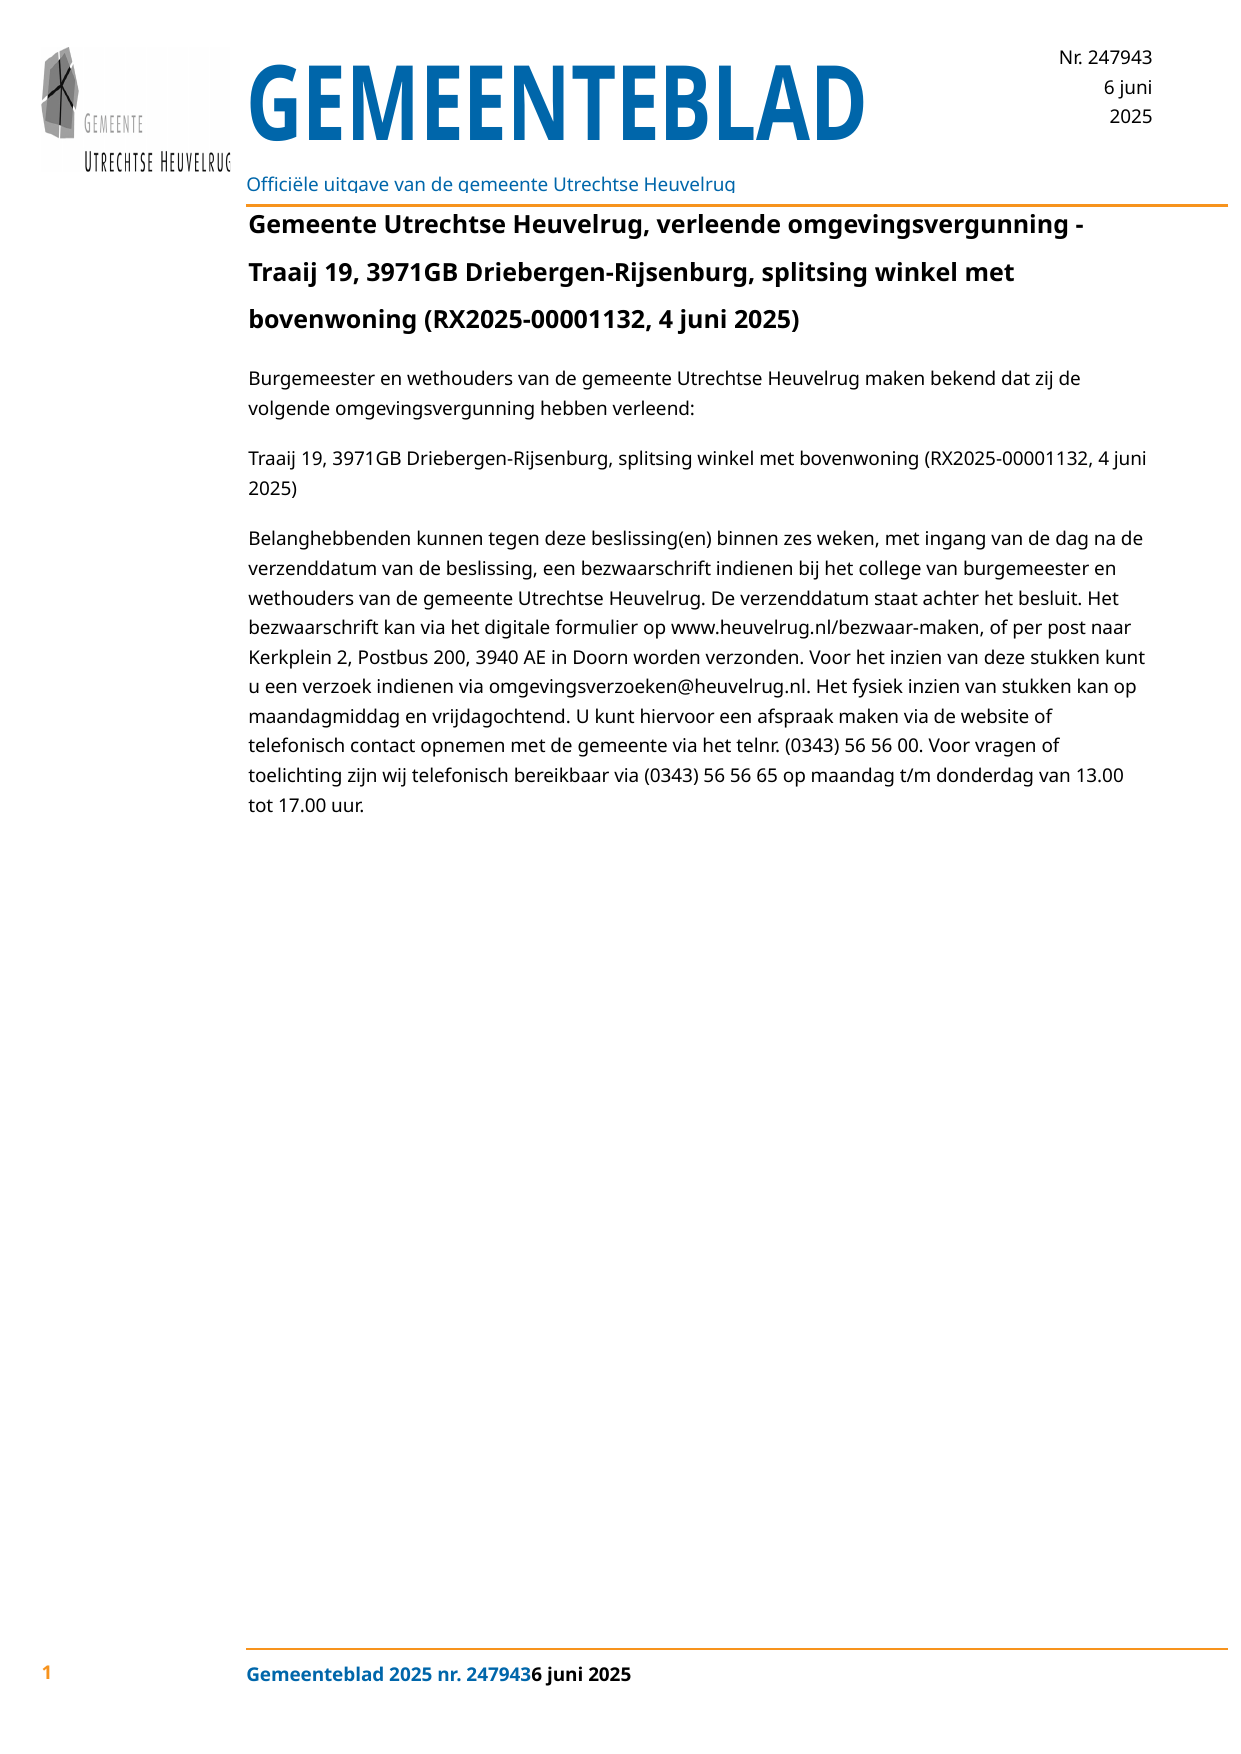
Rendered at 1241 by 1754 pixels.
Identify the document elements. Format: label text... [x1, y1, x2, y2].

picture [41, 47, 231, 172]
text Gemeente Utrechtse Heuvelrug, verleende omgevingsvergunning - Traaij 19, 3971GB Driebergen-Rijsenburg, splitsing winkel met bovenwoning (RX2025-00001132, 4 juni 2025) [248, 207, 1152, 336]
text Belanghebbenden kunnen tegen deze beslissing(en) binnen zes weken, met ingang van de dag na de verzenddatum van de beslissing, een bezwaarschrift indienen bij het college van burgemeester en wethouders van de gemeente Utrechtse Heuvelrug. De verzenddatum staat achter het besluit. Het bezwaarschrift kan via het digitale formulier op www.heuvelrug.nl/bezwaar-maken, of per post naar Kerkplein 2, Postbus 200, 3940 AE in Doorn worden verzonden. Voor het inzien van deze stukken kunt u een verzoek indienen via omgevingsverzoeken@heuvelrug.nl. Het fysiek inzien van stukken kan op maandagmiddag en vrijdagochtend. U kunt hiervoor een afspraak maken via de website of telefonisch contact opnemen met de gemeente via het telnr. (0343) 56 56 00. Voor vragen of toelichting zijn wij telefonisch bereikbaar via (0343) 56 56 65 op maandag t/m donderdag van 13.00 tot 17.00 uur. [248, 526, 1152, 817]
text Traaij 19, 3971GB Driebergen-Rijsenburg, splitsing winkel met bovenwoning (RX2025-00001132, 4 juni 2025) [248, 446, 1152, 501]
text Burgemeester en wethouders van de gemeente Utrechtse Heuvelrug maken bekend dat zij de volgende omgevingsvergunning hebben verleend: [248, 366, 1152, 421]
